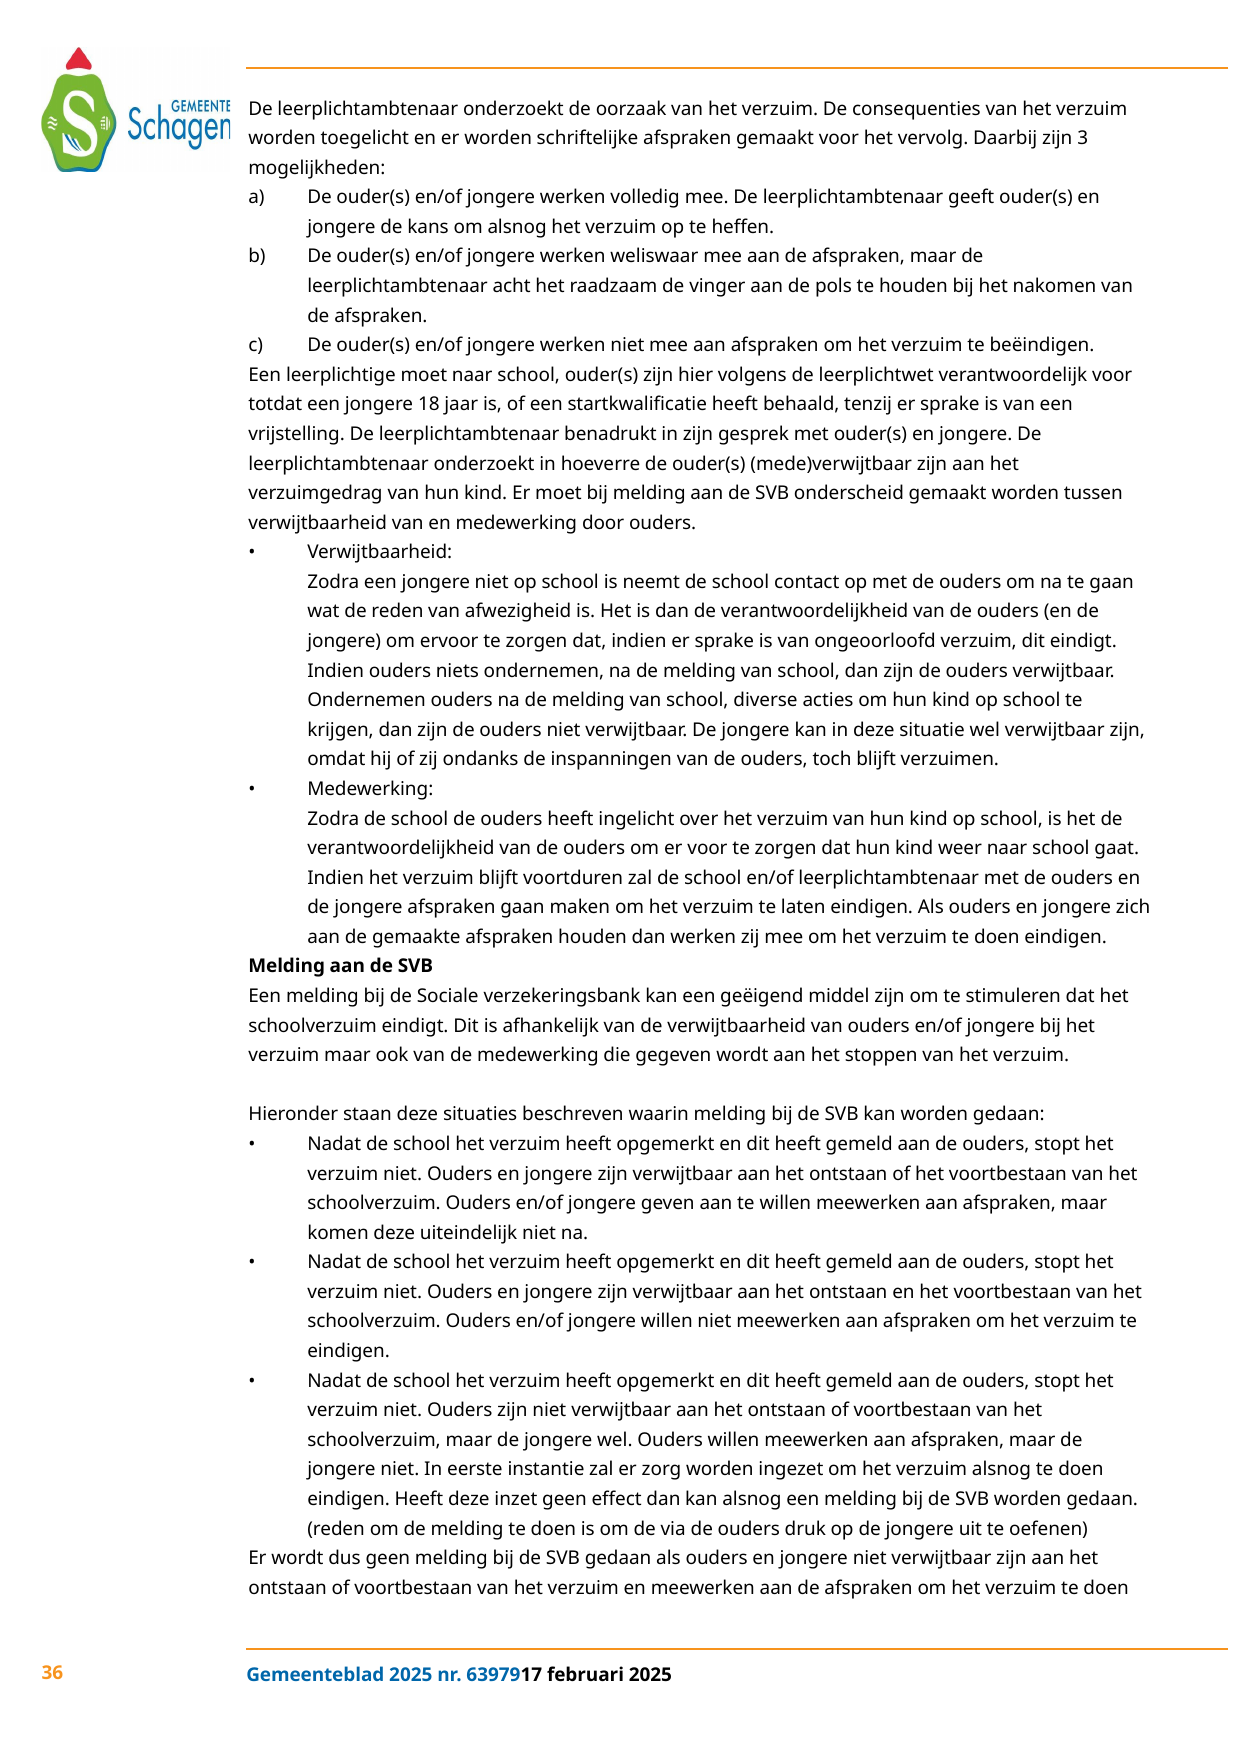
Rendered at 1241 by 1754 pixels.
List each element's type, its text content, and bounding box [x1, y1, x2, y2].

text Melding aan de SVB [248, 953, 1152, 978]
text Er wordt dus geen melding bij de SVB gedaan als ouders en jongere niet verwijtbaar zijn aan het ontstaan of voortbestaan van het verzuim en meewerken aan de afspraken om het verzuim te doen [248, 1544, 1152, 1600]
text De leerplichtambtenaar onderzoekt de oorzaak van het verzuim. De consequenties van het verzuim worden toegelicht en er worden schriftelijke afspraken gemaakt voor het vervolg. Daarbij zijn 3 mogelijkheden: [248, 95, 1152, 180]
list Nadat de school het verzuim heeft opgemerkt en dit heeft gemeld aan de ouders, stopt het verzuim niet. Ouders en jongere zijn verwijtbaar aan het ontstaan en het voortbestaan van het schoolverzuim. Ouders en/of jongere willen niet meewerken aan afspraken om het verzuim te eindigen. [248, 1248, 1152, 1363]
picture [41, 47, 231, 172]
list De ouder(s) en/of jongere werken weliswaar mee aan de afspraken, maar de leerplichtambtenaar acht het raadzaam de vinger aan de pols te houden bij het nakomen van de afspraken. [248, 243, 1152, 328]
list Verwijtbaarheid: [248, 538, 1152, 564]
text Een melding bij de Sociale verzekeringsbank kan een geëigend middel zijn om te stimuleren dat het schoolverzuim eindigt. Dit is afhankelijk van de verwijtbaarheid van ouders en/of jongere bij het verzuim maar ook van de medewerking die gegeven wordt aan het stoppen van het verzuim. [248, 982, 1152, 1067]
list Medewerking: [248, 775, 1152, 801]
list Zodra een jongere niet op school is neemt de school contact op met de ouders om na te gaan wat de reden van afwezigheid is. Het is dan de verantwoordelijkheid van de ouders (en de jongere) om ervoor te zorgen dat, indien er sprake is van ongeoorloofd verzuim, dit eindigt. Indien ouders niets ondernemen, na de melding van school, dan zijn de ouders verwijtbaar. Ondernemen ouders na de melding van school, diverse acties om hun kind op school te krijgen, dan zijn de ouders niet verwijtbaar. De jongere kan in deze situatie wel verwijtbaar zijn, omdat hij of zij ondanks de inspanningen van de ouders, toch blijft verzuimen. [248, 568, 1152, 771]
text Een leerplichtige moet naar school, ouder(s) zijn hier volgens de leerplichtwet verantwoordelijk voor totdat een jongere 18 jaar is, of een startkwalificatie heeft behaald, tenzij er sprake is van een vrijstelling. De leerplichtambtenaar benadrukt in zijn gesprek met ouder(s) en jongere. De leerplichtambtenaar onderzoekt in hoeverre de ouder(s) (mede)verwijtbaar zijn aan het verzuimgedrag van hun kind. Er moet bij melding aan de SVB onderscheid gemaakt worden tussen verwijtbaarheid van en medewerking door ouders. [248, 361, 1152, 535]
list Nadat de school het verzuim heeft opgemerkt en dit heeft gemeld aan de ouders, stopt het verzuim niet. Ouders en jongere zijn verwijtbaar aan het ontstaan of het voortbestaan van het schoolverzuim. Ouders en/of jongere geven aan te willen meewerken aan afspraken, maar komen deze uiteindelijk niet na. [248, 1130, 1152, 1245]
list De ouder(s) en/of jongere werken niet mee aan afspraken om het verzuim te beëindigen. [248, 331, 1152, 357]
list Zodra de school de ouders heeft ingelicht over het verzuim van hun kind op school, is het de verantwoordelijkheid van de ouders om er voor te zorgen dat hun kind weer naar school gaat. Indien het verzuim blijft voortduren zal de school en/of leerplichtambtenaar met de ouders en de jongere afspraken gaan maken om het verzuim te laten eindigen. Als ouders en jongere zich aan de gemaakte afspraken houden dan werken zij mee om het verzuim te doen eindigen. [248, 805, 1152, 949]
list Nadat de school het verzuim heeft opgemerkt en dit heeft gemeld aan de ouders, stopt het verzuim niet. Ouders zijn niet verwijtbaar aan het ontstaan of voortbestaan van het schoolverzuim, maar de jongere wel. Ouders willen meewerken aan afspraken, maar de jongere niet. In eerste instantie zal er zorg worden ingezet om het verzuim alsnog te doen eindigen. Heeft deze inzet geen effect dan kan alsnog een melding bij de SVB worden gedaan. (reden om de melding te doen is om de via de ouders druk op de jongere uit te oefenen) [248, 1367, 1152, 1541]
text Hieronder staan deze situaties beschreven waarin melding bij de SVB kan worden gedaan: [248, 1101, 1152, 1126]
list De ouder(s) en/of jongere werken volledig mee. De leerplichtambtenaar geeft ouder(s) en jongere de kans om alsnog het verzuim op te heffen. [248, 183, 1152, 239]
